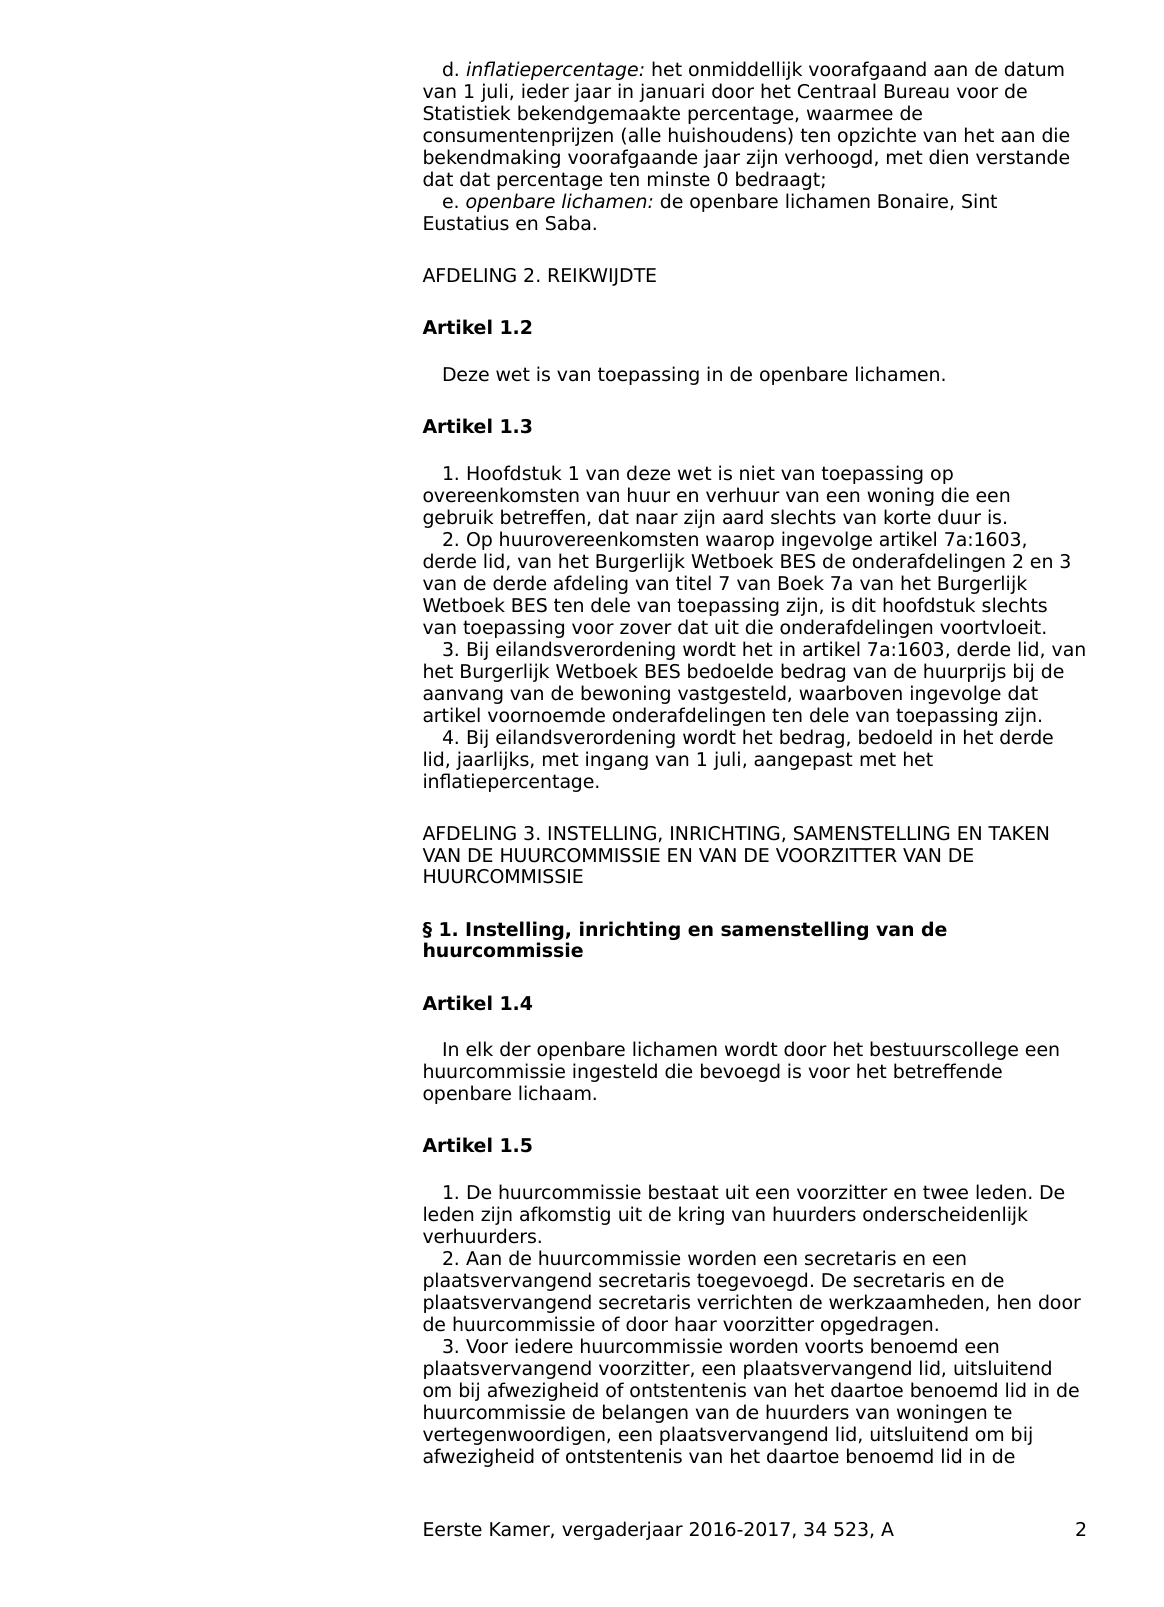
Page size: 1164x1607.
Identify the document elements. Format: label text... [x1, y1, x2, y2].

subtitle AFDELING 3. INSTELLING, INRICHTING, SAMENSTELLING EN TAKEN VAN DE HUURCOMMISSIE EN VAN DE VOORZITTER VAN DE HUURCOMMISSIE [422, 822, 1087, 888]
text d. inflatiepercentage: het onmiddellijk voorafgaand aan de datum van 1 juli, ieder jaar in januari door het Centraal Bureau voor de Statistiek bekendgemaakte percentage, waarmee de consumentenprijzen (alle huishoudens) ten opzichte van het aan die bekendmaking voorafgaande jaar zijn verhoogd, met dien verstande dat dat percentage ten minste 0 bedraagt; [422, 59, 1087, 191]
text 3. Bij eilandsverordening wordt het in artikel 7a:1603, derde lid, van het Burgerlijk Wetboek BES bedoelde bedrag van de huurprijs bij de aanvang van de bewoning vastgesteld, waarboven ingevolge dat artikel voornoemde onderafdelingen ten dele van toepassing zijn. [422, 639, 1087, 727]
text 1. De huurcommissie bestaat uit een voorzitter en twee leden. De leden zijn afkomstig uit de kring van huurders onderscheidenlijk verhuurders. [422, 1182, 1087, 1248]
text 1. Hoofdstuk 1 van deze wet is niet van toepassing op overeenkomsten van huur en verhuur van een woning die een gebruik betreffen, dat naar zijn aard slechts van korte duur is. [422, 463, 1087, 529]
text 3. Voor iedere huurcommissie worden voorts benoemd een plaatsvervangend voorzitter, een plaatsvervangend lid, uitsluitend om bij afwezigheid of ontstentenis van het daartoe benoemd lid in de huurcommissie de belangen van de huurders van woningen te vertegenwoordigen, een plaatsvervangend lid, uitsluitend om bij afwezigheid of ontstentenis van het daartoe benoemd lid in de [422, 1336, 1087, 1468]
text e. openbare lichamen: de openbare lichamen Bonaire, Sint Eustatius en Saba. [422, 191, 1087, 235]
subtitle § 1. Instelling, inrichting en samenstelling van de huurcommissie [422, 918, 1087, 962]
text 2. Aan de huurcommissie worden een secretaris en een plaatsvervangend secretaris toegevoegd. De secretaris en de plaatsvervangend secretaris verrichten de werkzaamheden, hen door de huurcommissie of door haar voorzitter opgedragen. [422, 1248, 1087, 1336]
text 2. Op huurovereenkomsten waarop ingevolge artikel 7a:1603, derde lid, van het Burgerlijk Wetboek BES de onderafdelingen 2 en 3 van de derde afdeling van titel 7 van Boek 7a van het Burgerlijk Wetboek BES ten dele van toepassing zijn, is dit hoofdstuk slechts van toepassing voor zover dat uit die onderafdelingen voortvloeit. [422, 529, 1087, 639]
text 4. Bij eilandsverordening wordt het bedrag, bedoeld in het derde lid, jaarlijks, met ingang van 1 juli, aangepast met het inflatiepercentage. [422, 727, 1087, 792]
subtitle Artikel 1.2 [422, 317, 1087, 339]
text Deze wet is van toepassing in de openbare lichamen. [422, 364, 1087, 386]
subtitle Artikel 1.3 [422, 416, 1087, 438]
subtitle AFDELING 2. REIKWIJDTE [422, 265, 1087, 287]
text In elk der openbare lichamen wordt door het bestuurscollege een huurcommissie ingesteld die bevoegd is voor het betreffende openbare lichaam. [422, 1039, 1087, 1105]
subtitle Artikel 1.4 [422, 992, 1087, 1014]
subtitle Artikel 1.5 [422, 1135, 1087, 1157]
